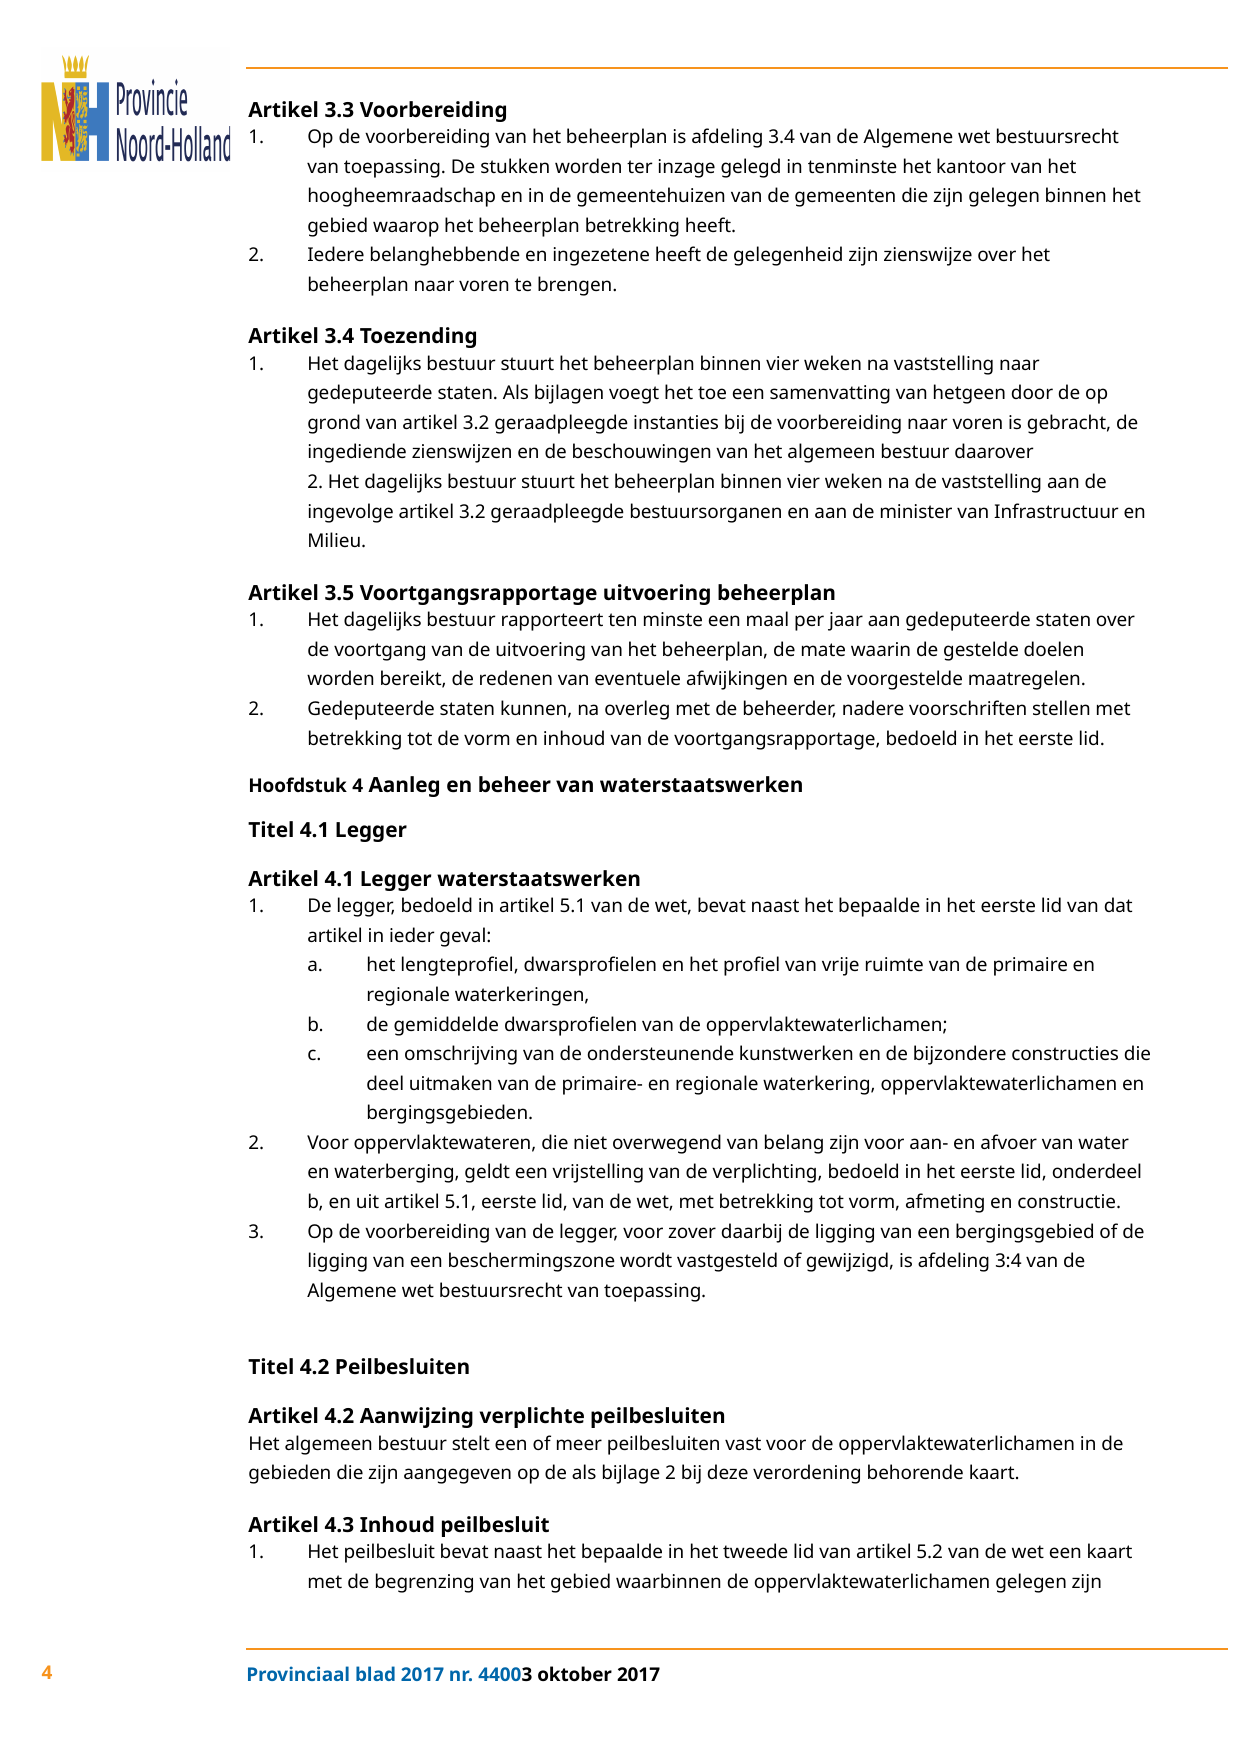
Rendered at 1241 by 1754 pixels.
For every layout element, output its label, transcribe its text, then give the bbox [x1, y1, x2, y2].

text Artikel 3.3 Voorbereiding [248, 95, 1152, 123]
list Gedeputeerde staten kunnen, na overleg met de beheerder, nadere voorschriften stellen met betrekking tot de vorm en inhoud van de voortgangsrapportage, bedoeld in het eerste lid. [248, 695, 1152, 750]
text Artikel 4.2 Aanwijzing verplichte peilbesluiten [248, 1402, 1152, 1430]
text Artikel 4.3 Inhoud peilbesluit [248, 1510, 1152, 1538]
text Titel 4.2 Peilbesluiten [248, 1352, 1152, 1381]
text Het algemeen bestuur stelt een of meer peilbesluiten vast voor de oppervlaktewaterlichamen in de gebieden die zijn aangegeven op de als bijlage 2 bij deze verordening behorende kaart. [248, 1430, 1152, 1485]
text Artikel 3.4 Toezending [248, 322, 1152, 350]
list Het dagelijks bestuur rapporteert ten minste een maal per jaar aan gedeputeerde staten over de voortgang van de uitvoering van het beheerplan, de mate waarin de gestelde doelen worden bereikt, de redenen van eventuele afwijkingen en de voorgestelde maatregelen. [248, 606, 1152, 691]
list Op de voorbereiding van de legger, voor zover daarbij de ligging van een bergingsgebied of de ligging van een beschermingszone wordt vastgesteld of gewijzigd, is afdeling 3:4 van de Algemene wet bestuursrecht van toepassing. [248, 1218, 1152, 1303]
list de gemiddelde dwarsprofielen van de oppervlaktewaterlichamen; [307, 1011, 1152, 1037]
list het lengteprofiel, dwarsprofielen en het profiel van vrije ruimte van de primaire en regionale waterkeringen, [307, 952, 1152, 1007]
list Voor oppervlaktewateren, die niet overwegend van belang zijn voor aan- en afvoer van water en waterberging, geldt een vrijstelling van de verplichting, bedoeld in het eerste lid, onderdeel b, en uit artikel 5.1, eerste lid, van de wet, met betrekking tot vorm, afmeting en constructie. [248, 1129, 1152, 1214]
text Artikel 4.1 Legger waterstaatswerken [248, 864, 1152, 892]
text Hoofdstuk 4 Aanleg en beheer van waterstaatswerken [248, 770, 1152, 799]
list Het dagelijks bestuur stuurt het beheerplan binnen vier weken na vaststelling naar gedeputeerde staten. Als bijlagen voegt het toe een samenvatting van hetgeen door de op grond van artikel 3.2 geraadpleegde instanties bij de voorbereiding naar voren is gebracht, de ingediende zienswijzen en de beschouwingen van het algemeen bestuur daarover [248, 350, 1152, 464]
list De legger, bedoeld in artikel 5.1 van de wet, bevat naast het bepaalde in het eerste lid van dat artikel in ieder geval: [248, 892, 1152, 948]
text Titel 4.1 Legger [248, 815, 1152, 843]
list Op de voorbereiding van het beheerplan is afdeling 3.4 van de Algemene wet bestuursrecht van toepassing. De stukken worden ter inzage gelegd in tenminste het kantoor van het hoogheemraadschap en in de gemeentehuizen van de gemeenten die zijn gelegen binnen het gebied waarop het beheerplan betrekking heeft. [248, 123, 1152, 238]
list Iedere belanghebbende en ingezetene heeft de gelegenheid zijn zienswijze over het beheerplan naar voren te brengen. [248, 242, 1152, 297]
picture [41, 47, 231, 172]
list een omschrijving van de ondersteunende kunstwerken en de bijzondere constructies die deel uitmaken van de primaire- en regionale waterkering, oppervlaktewaterlichamen en bergingsgebieden. [307, 1040, 1152, 1125]
text Artikel 3.5 Voortgangsrapportage uitvoering beheerplan [248, 578, 1152, 606]
list Het peilbesluit bevat naast het bepaalde in het tweede lid van artikel 5.2 van de wet een kaart met de begrenzing van het gebied waarbinnen de oppervlaktewaterlichamen gelegen zijn [248, 1538, 1152, 1594]
list 2. Het dagelijks bestuur stuurt het beheerplan binnen vier weken na de vaststelling aan de ingevolge artikel 3.2 geraadpleegde bestuursorganen en aan de minister van Infrastructuur en Milieu. [248, 468, 1152, 553]
